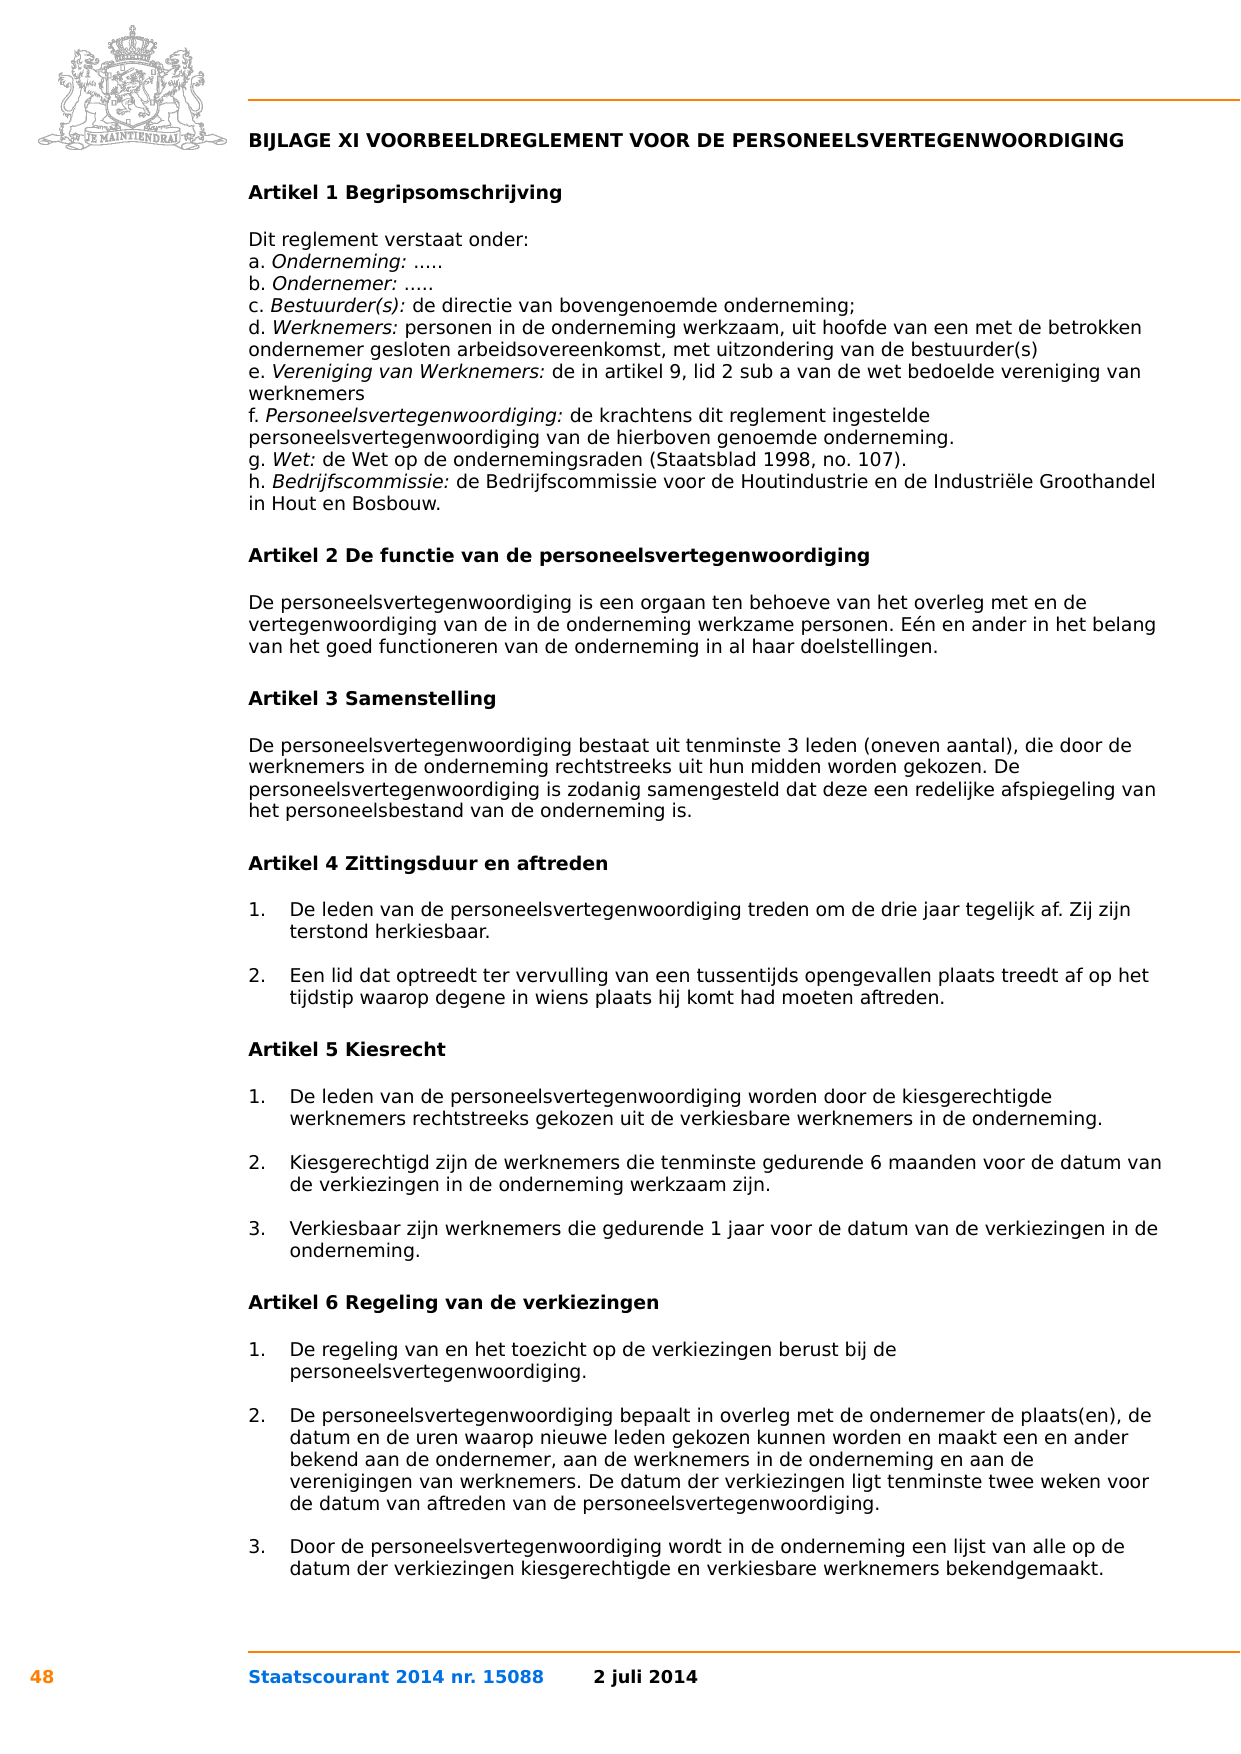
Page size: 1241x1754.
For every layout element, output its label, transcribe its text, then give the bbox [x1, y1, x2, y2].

text h. Bedrijfscommissie: de Bedrijfscommissie voor de Houtindustrie en de Industriële Groothandel in Hout en Bosbouw. [248, 471, 1163, 514]
text 1. De regeling van en het toezicht op de verkiezingen berust bij de personeelsvertegenwoordiging. [248, 1339, 1163, 1383]
subtitle Artikel 5 Kiesrecht [248, 1039, 1163, 1061]
text g. Wet: de Wet op de ondernemingsraden (Staatsblad 1998, no. 107). [248, 449, 1163, 471]
text 2. Een lid dat optreedt ter vervulling van een tussentijds opengevallen plaats treedt af op het tijdstip waarop degene in wiens plaats hij komt had moeten aftreden. [248, 965, 1163, 1009]
text De personeelsvertegenwoordiging bestaat uit tenminste 3 leden (oneven aantal), die door de werknemers in de onderneming rechtstreeks uit hun midden worden gekozen. De personeelsvertegenwoordiging is zodanig samengesteld dat deze een redelijke afspiegeling van het personeelsbestand van de onderneming is. [248, 734, 1163, 822]
text 3. Verkiesbaar zijn werknemers die gedurende 1 jaar voor de datum van de verkiezingen in de onderneming. [248, 1218, 1163, 1262]
subtitle Artikel 1 Begripsomschrijving [248, 182, 1163, 204]
text d. Werknemers: personen in de onderneming werkzaam, uit hoofde van een met de betrokken ondernemer gesloten arbeidsovereenkomst, met uitzondering van de bestuurder(s) [248, 317, 1163, 361]
text 1. De leden van de personeelsvertegenwoordiging treden om de drie jaar tegelijk af. Zij zijn terstond herkiesbaar. [248, 899, 1163, 943]
subtitle Artikel 6 Regeling van de verkiezingen [248, 1292, 1163, 1314]
subtitle Artikel 2 De functie van de personeelsvertegenwoordiging [248, 544, 1163, 567]
picture [38, 25, 227, 150]
text e. Vereniging van Werknemers: de in artikel 9, lid 2 sub a van de wet bedoelde vereniging van werknemers [248, 361, 1163, 405]
text f. Personeelsvertegenwoordiging: de krachtens dit reglement ingestelde personeelsvertegenwoordiging van de hierboven genoemde onderneming. [248, 405, 1163, 449]
text De personeelsvertegenwoordiging is een orgaan ten behoeve van het overleg met en de vertegenwoordiging van de in de onderneming werkzame personen. Eén en ander in het belang van het goed functioneren van de onderneming in al haar doelstellingen. [248, 592, 1163, 657]
subtitle Artikel 4 Zittingsduur en aftreden [248, 852, 1163, 874]
text 1. De leden van de personeelsvertegenwoordiging worden door de kiesgerechtigde werknemers rechtstreeks gekozen uit de verkiesbare werknemers in de onderneming. [248, 1086, 1163, 1130]
text 3. Door de personeelsvertegenwoordiging wordt in de onderneming een lijst van alle op de datum der verkiezingen kiesgerechtigde en verkiesbare werknemers bekendgemaakt. [248, 1536, 1163, 1580]
text 2. De personeelsvertegenwoordiging bepaalt in overleg met de ondernemer de plaats(en), de datum en de uren waarop nieuwe leden gekozen kunnen worden en maakt een en ander bekend aan de ondernemer, aan de werknemers in de onderneming en aan de verenigingen van werknemers. De datum der verkiezingen ligt tenminste twee weken voor de datum van aftreden van de personeelsvertegenwoordiging. [248, 1404, 1163, 1514]
text c. Bestuurder(s): de directie van bovengenoemde onderneming; [248, 295, 1163, 317]
text b. Ondernemer: ..... [248, 273, 1163, 295]
text 2. Kiesgerechtigd zijn de werknemers die tenminste gedurende 6 maanden voor de datum van de verkiezingen in de onderneming werkzaam zijn. [248, 1152, 1163, 1196]
subtitle Artikel 3 Samenstelling [248, 687, 1163, 709]
text a. Onderneming: ..... [248, 251, 1163, 273]
subtitle BIJLAGE XI VOORBEELDREGLEMENT VOOR DE PERSONEELSVERTEGENWOORDIGING [248, 130, 1163, 152]
text Dit reglement verstaat onder: [248, 229, 1163, 251]
